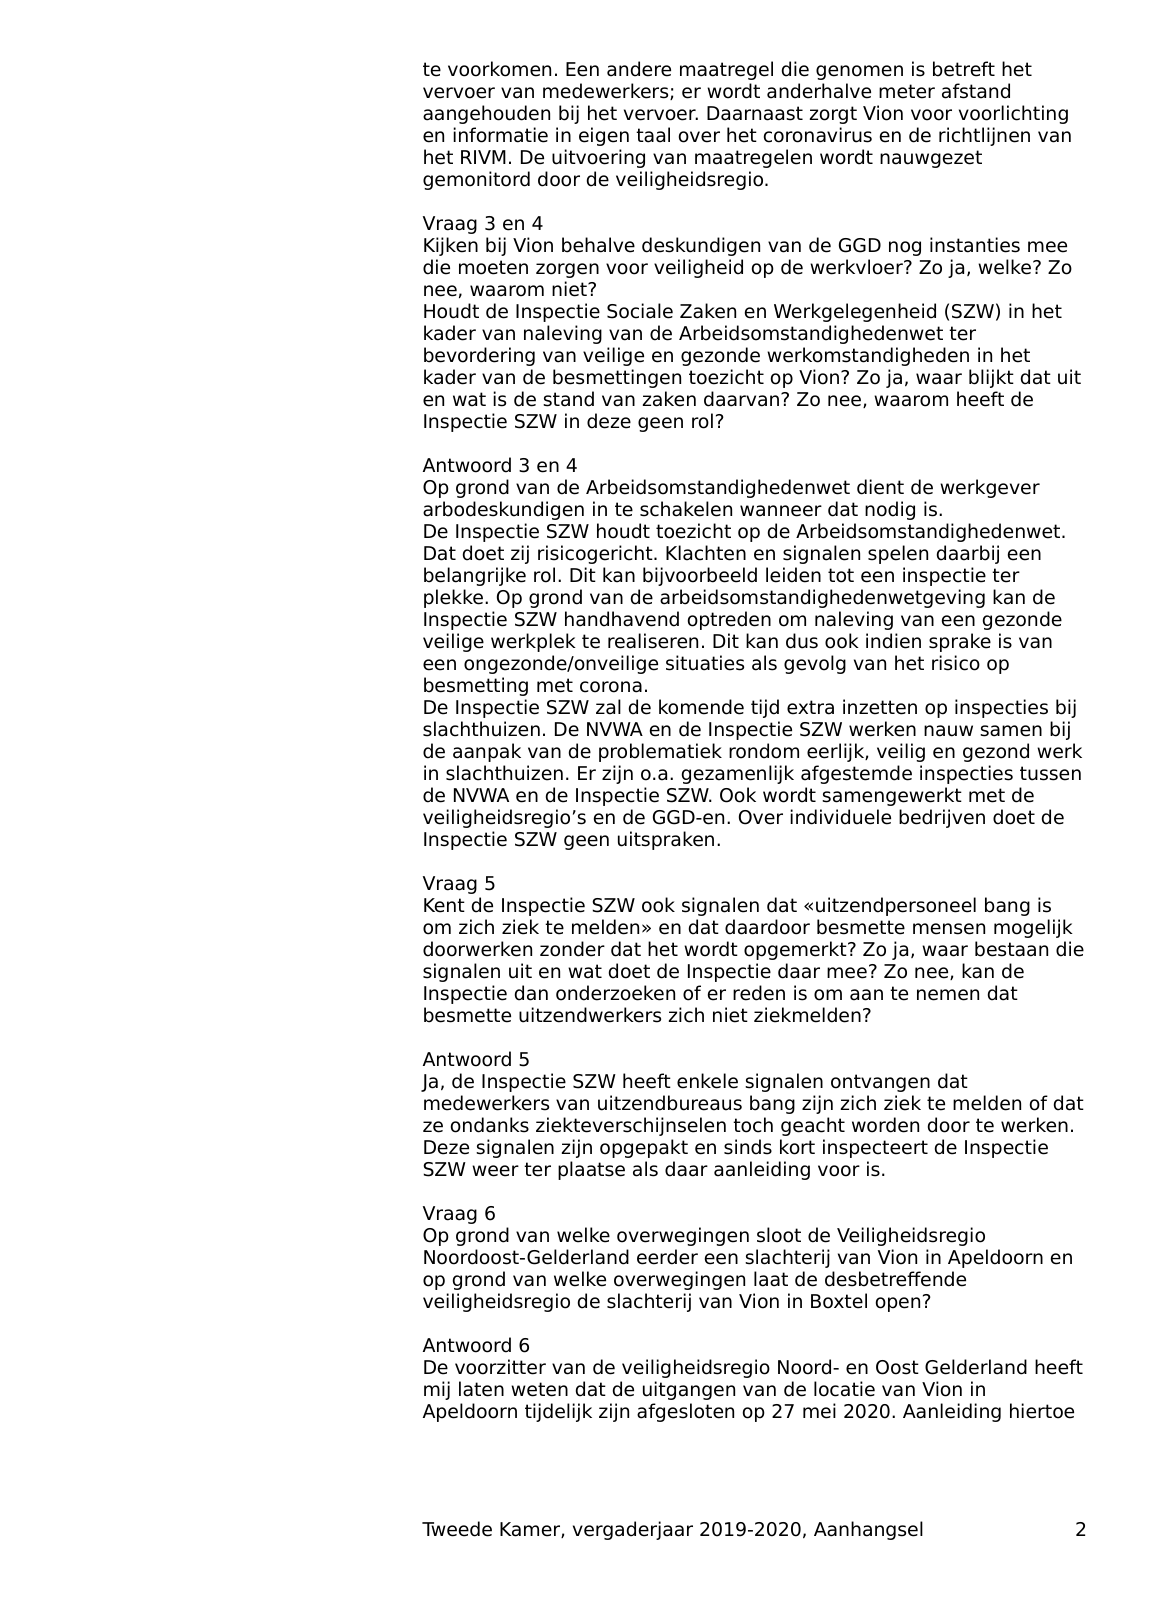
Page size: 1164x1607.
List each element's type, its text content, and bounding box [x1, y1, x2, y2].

text De voorzitter van de veiligheidsregio Noord- en Oost Gelderland heeft mij laten weten dat de uitgangen van de locatie van Vion in Apeldoorn tijdelijk zijn afgesloten op 27 mei 2020. Aanleiding hiertoe [422, 1357, 1087, 1423]
text Op grond van de Arbeidsomstandighedenwet dient de werkgever arbodeskundigen in te schakelen wanneer dat nodig is. [422, 477, 1087, 521]
text Houdt de Inspectie Sociale Zaken en Werkgelegenheid (SZW) in het kader van naleving van de Arbeidsomstandighedenwet ter bevordering van veilige en gezonde werkomstandigheden in het kader van de besmettingen toezicht op Vion? Zo ja, waar blijkt dat uit en wat is de stand van zaken daarvan? Zo nee, waarom heeft de Inspectie SZW in deze geen rol? [422, 301, 1087, 433]
text De Inspectie SZW houdt toezicht op de Arbeidsomstandighedenwet. Dat doet zij risicogericht. Klachten en signalen spelen daarbij een belangrijke rol. Dit kan bijvoorbeeld leiden tot een inspectie ter plekke. Op grond van de arbeidsomstandighedenwetgeving kan de Inspectie SZW handhavend optreden om naleving van een gezonde veilige werkplek te realiseren. Dit kan dus ook indien sprake is van een ongezonde/onveilige situaties als gevolg van het risico op besmetting met corona. [422, 521, 1087, 697]
text Kent de Inspectie SZW ook signalen dat «uitzendpersoneel bang is om zich ziek te melden» en dat daardoor besmette mensen mogelijk doorwerken zonder dat het wordt opgemerkt? Zo ja, waar bestaan die signalen uit en wat doet de Inspectie daar mee? Zo nee, kan de Inspectie dan onderzoeken of er reden is om aan te nemen dat besmette uitzendwerkers zich niet ziekmelden? [422, 895, 1087, 1027]
text Antwoord 6 [422, 1335, 1087, 1357]
text Antwoord 5 [422, 1049, 1087, 1071]
text Vraag 6 [422, 1203, 1087, 1225]
text Ja, de Inspectie SZW heeft enkele signalen ontvangen dat medewerkers van uitzendbureaus bang zijn zich ziek te melden of dat ze ondanks ziekteverschijnselen toch geacht worden door te werken. Deze signalen zijn opgepakt en sinds kort inspecteert de Inspectie SZW weer ter plaatse als daar aanleiding voor is. [422, 1071, 1087, 1181]
text te voorkomen. Een andere maatregel die genomen is betreft het vervoer van medewerkers; er wordt anderhalve meter afstand aangehouden bij het vervoer. Daarnaast zorgt Vion voor voorlichting en informatie in eigen taal over het coronavirus en de richtlijnen van het RIVM. De uitvoering van maatregelen wordt nauwgezet gemonitord door de veiligheidsregio. [422, 59, 1087, 191]
text Vraag 5 [422, 873, 1087, 895]
text Antwoord 3 en 4 [422, 455, 1087, 477]
text De Inspectie SZW zal de komende tijd extra inzetten op inspecties bij slachthuizen. De NVWA en de Inspectie SZW werken nauw samen bij de aanpak van de problematiek rondom eerlijk, veilig en gezond werk in slachthuizen. Er zijn o.a. gezamenlijk afgestemde inspecties tussen de NVWA en de Inspectie SZW. Ook wordt samengewerkt met de veiligheidsregio’s en de GGD-en. Over individuele bedrijven doet de Inspectie SZW geen uitspraken. [422, 697, 1087, 851]
text Op grond van welke overwegingen sloot de Veiligheidsregio Noordoost-Gelderland eerder een slachterij van Vion in Apeldoorn en op grond van welke overwegingen laat de desbetreffende veiligheidsregio de slachterij van Vion in Boxtel open? [422, 1225, 1087, 1313]
text Vraag 3 en 4 [422, 213, 1087, 235]
text Kijken bij Vion behalve deskundigen van de GGD nog instanties mee die moeten zorgen voor veiligheid op de werkvloer? Zo ja, welke? Zo nee, waarom niet? [422, 235, 1087, 301]
